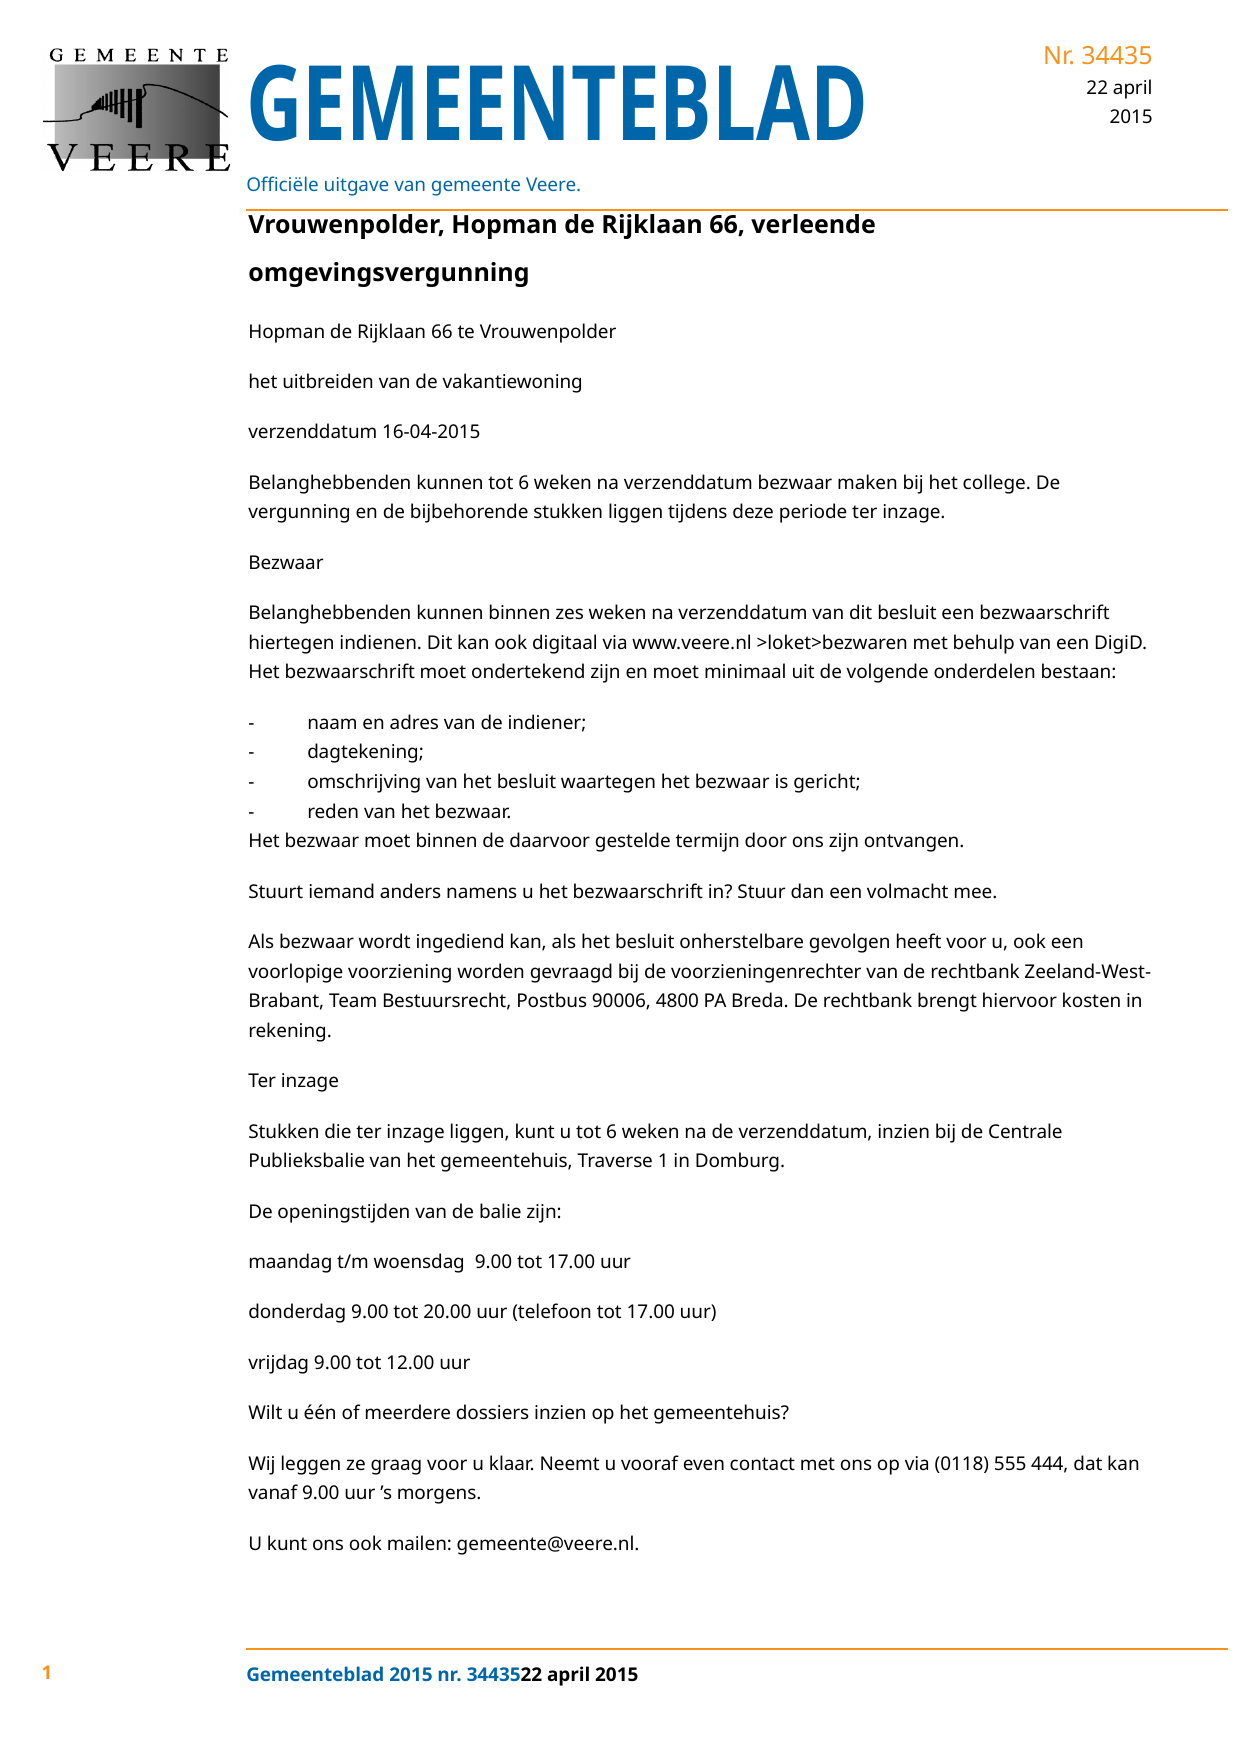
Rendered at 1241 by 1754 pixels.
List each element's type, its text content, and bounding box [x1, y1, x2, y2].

list reden van het bezwaar. [248, 798, 1152, 824]
text het uitbreiden van de vakantiewoning [248, 368, 1152, 394]
text Als bezwaar wordt ingediend kan, als het besluit onherstelbare gevolgen heeft voor u, ook een voorlopige voorziening worden gevraagd bij de voorzieningenrechter van de rechtbank Zeeland-West-Brabant, Team Bestuursrecht, Postbus 90006, 4800 PA Breda. De rechtbank brengt hiervoor kosten in rekening. [248, 928, 1152, 1043]
text Bezwaar [248, 549, 1152, 575]
text maandag t/m woensdag 9.00 tot 17.00 uur [248, 1248, 1152, 1274]
text Belanghebbenden kunnen binnen zes weken na verzenddatum van dit besluit een bezwaarschrift hiertegen indienen. Dit kan ook digitaal via www.veere.nl >loket>bezwaren met behulp van een DigiD. Het bezwaarschrift moet ondertekend zijn en moet minimaal uit de volgende onderdelen bestaan: [248, 599, 1152, 684]
text Het bezwaar moet binnen de daarvoor gestelde termijn door ons zijn ontvangen. [248, 827, 1152, 853]
text Wij leggen ze graag voor u klaar. Neemt u vooraf even contact met ons op via (0118) 555 444, dat kan vanaf 9.00 uur ’s morgens. [248, 1450, 1152, 1505]
text vrijdag 9.00 tot 12.00 uur [248, 1349, 1152, 1375]
list omschrijving van het besluit waartegen het bezwaar is gericht; [248, 768, 1152, 794]
text Vrouwenpolder, Hopman de Rijklaan 66, verleende omgevingsvergunning [248, 211, 1152, 288]
text U kunt ons ook mailen: gemeente@veere.nl. [248, 1530, 1152, 1556]
text Belanghebbenden kunnen tot 6 weken na verzenddatum bezwaar maken bij het college. De vergunning en de bijbehorende stukken liggen tijdens deze periode ter inzage. [248, 469, 1152, 524]
text donderdag 9.00 tot 20.00 uur (telefoon tot 17.00 uur) [248, 1299, 1152, 1324]
text Wilt u één of meerdere dossiers inzien op het gemeentehuis? [248, 1399, 1152, 1425]
text Stukken die ter inzage liggen, kunt u tot 6 weken na de verzenddatum, inzien bij de Centrale Publieksbalie van het gemeentehuis, Traverse 1 in Domburg. [248, 1118, 1152, 1173]
picture [41, 47, 231, 172]
list dagtekening; [248, 739, 1152, 764]
text De openingstijden van de balie zijn: [248, 1198, 1152, 1224]
list naam en adres van de indiener; [248, 709, 1152, 735]
text Ter inzage [248, 1067, 1152, 1093]
text verzenddatum 16-04-2015 [248, 419, 1152, 444]
text Stuurt iemand anders namens u het bezwaarschrift in? Stuur dan een volmacht mee. [248, 878, 1152, 904]
text Hopman de Rijklaan 66 te Vrouwenpolder [248, 318, 1152, 344]
